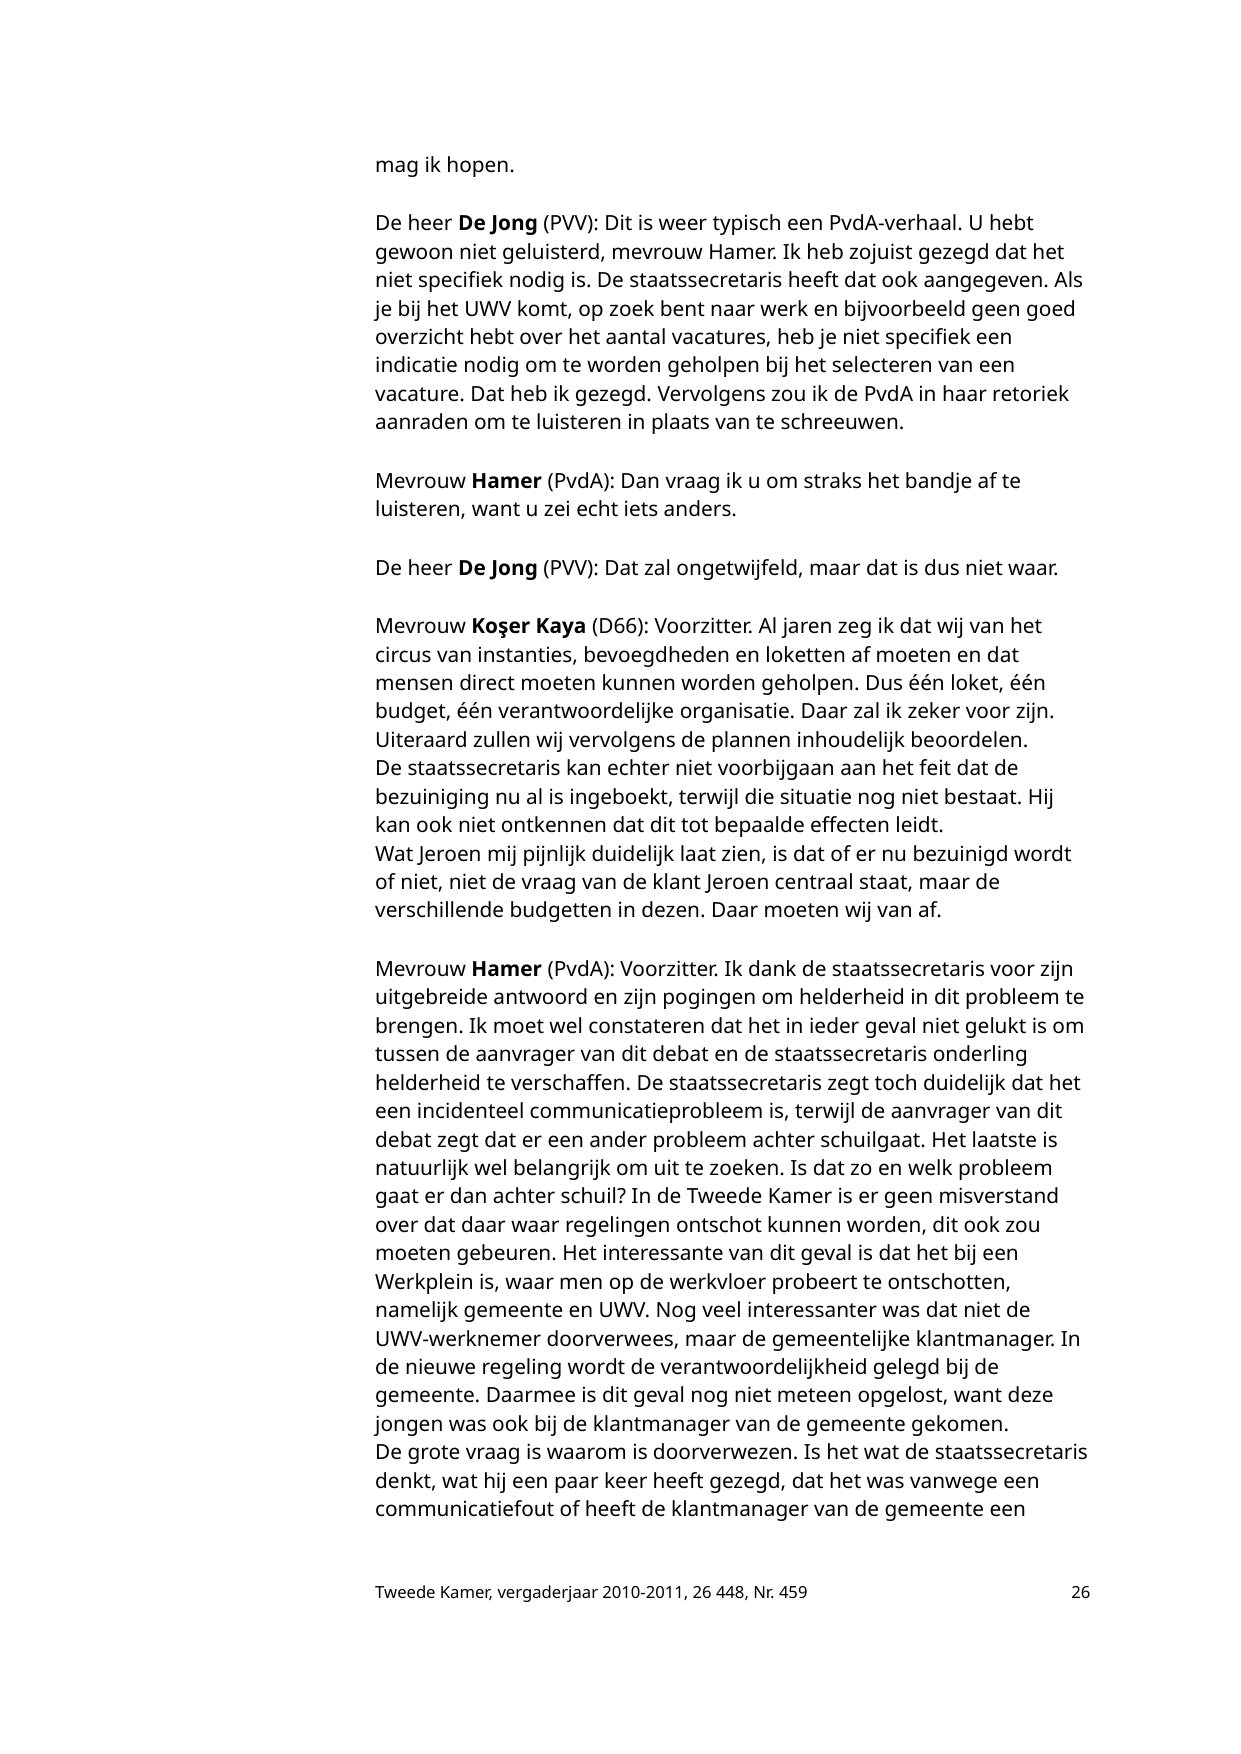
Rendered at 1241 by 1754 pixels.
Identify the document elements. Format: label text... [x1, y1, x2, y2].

text De heer De Jong (PVV): Dit is weer typisch een PvdA-verhaal. U hebt gewoon niet geluisterd, mevrouw Hamer. Ik heb zojuist gezegd dat het niet specifiek nodig is. De staatssecretaris heeft dat ook aangegeven. Als je bij het UWV komt, op zoek bent naar werk en bijvoorbeeld geen goed overzicht hebt over het aantal vacatures, heb je niet specifiek een indicatie nodig om te worden geholpen bij het selecteren van een vacature. Dat heb ik gezegd. Vervolgens zou ik de PvdA in haar retoriek aanraden om te luisteren in plaats van te schreeuwen. [375, 208, 1090, 436]
text Mevrouw Hamer (PvdA): Voorzitter. Ik dank de staatssecretaris voor zijn uitgebreide antwoord en zijn pogingen om helderheid in dit probleem te brengen. Ik moet wel constateren dat het in ieder geval niet gelukt is om tussen de aanvrager van dit debat en de staatssecretaris onderling helderheid te verschaffen. De staatssecretaris zegt toch duidelijk dat het een incidenteel communicatieprobleem is, terwijl de aanvrager van dit debat zegt dat er een ander probleem achter schuilgaat. Het laatste is natuurlijk wel belangrijk om uit te zoeken. Is dat zo en welk probleem gaat er dan achter schuil? In de Tweede Kamer is er geen misverstand over dat daar waar regelingen ontschot kunnen worden, dit ook zou moeten gebeuren. Het interessante van dit geval is dat het bij een Werkplein is, waar men op de werkvloer probeert te ontschotten, namelijk gemeente en UWV. Nog veel interessanter was dat niet de UWV-werknemer doorverwees, maar de gemeentelijke klantmanager. In de nieuwe regeling wordt de verantwoordelijkheid gelegd bij de gemeente. Daarmee is dit geval nog niet meteen opgelost, want deze jongen was ook bij de klantmanager van de gemeente gekomen. [375, 954, 1090, 1437]
text De heer De Jong (PVV): Dat zal ongetwijfeld, maar dat is dus niet waar. [375, 553, 1090, 581]
text Mevrouw Hamer (PvdA): Dan vraag ik u om straks het bandje af te luisteren, want u zei echt iets anders. [375, 466, 1090, 523]
text De staatssecretaris kan echter niet voorbijgaan aan het feit dat de bezuiniging nu al is ingeboekt, terwijl die situatie nog niet bestaat. Hij kan ook niet ontkennen dat dit tot bepaalde effecten leidt. [375, 753, 1090, 839]
text mag ik hopen. [375, 150, 1090, 178]
text Mevrouw Koşer Kaya (D66): Voorzitter. Al jaren zeg ik dat wij van het circus van instanties, bevoegdheden en loketten af moeten en dat mensen direct moeten kunnen worden geholpen. Dus één loket, één budget, één verantwoordelijke organisatie. Daar zal ik zeker voor zijn. Uiteraard zullen wij vervolgens de plannen inhoudelijk beoordelen. [375, 611, 1090, 753]
text De grote vraag is waarom is doorverwezen. Is het wat de staatssecretaris denkt, wat hij een paar keer heeft gezegd, dat het was vanwege een communicatiefout of heeft de klantmanager van de gemeente een [375, 1437, 1090, 1523]
text Wat Jeroen mij pijnlijk duidelijk laat zien, is dat of er nu bezuinigd wordt of niet, niet de vraag van de klant Jeroen centraal staat, maar de verschillende budgetten in dezen. Daar moeten wij van af. [375, 839, 1090, 924]
